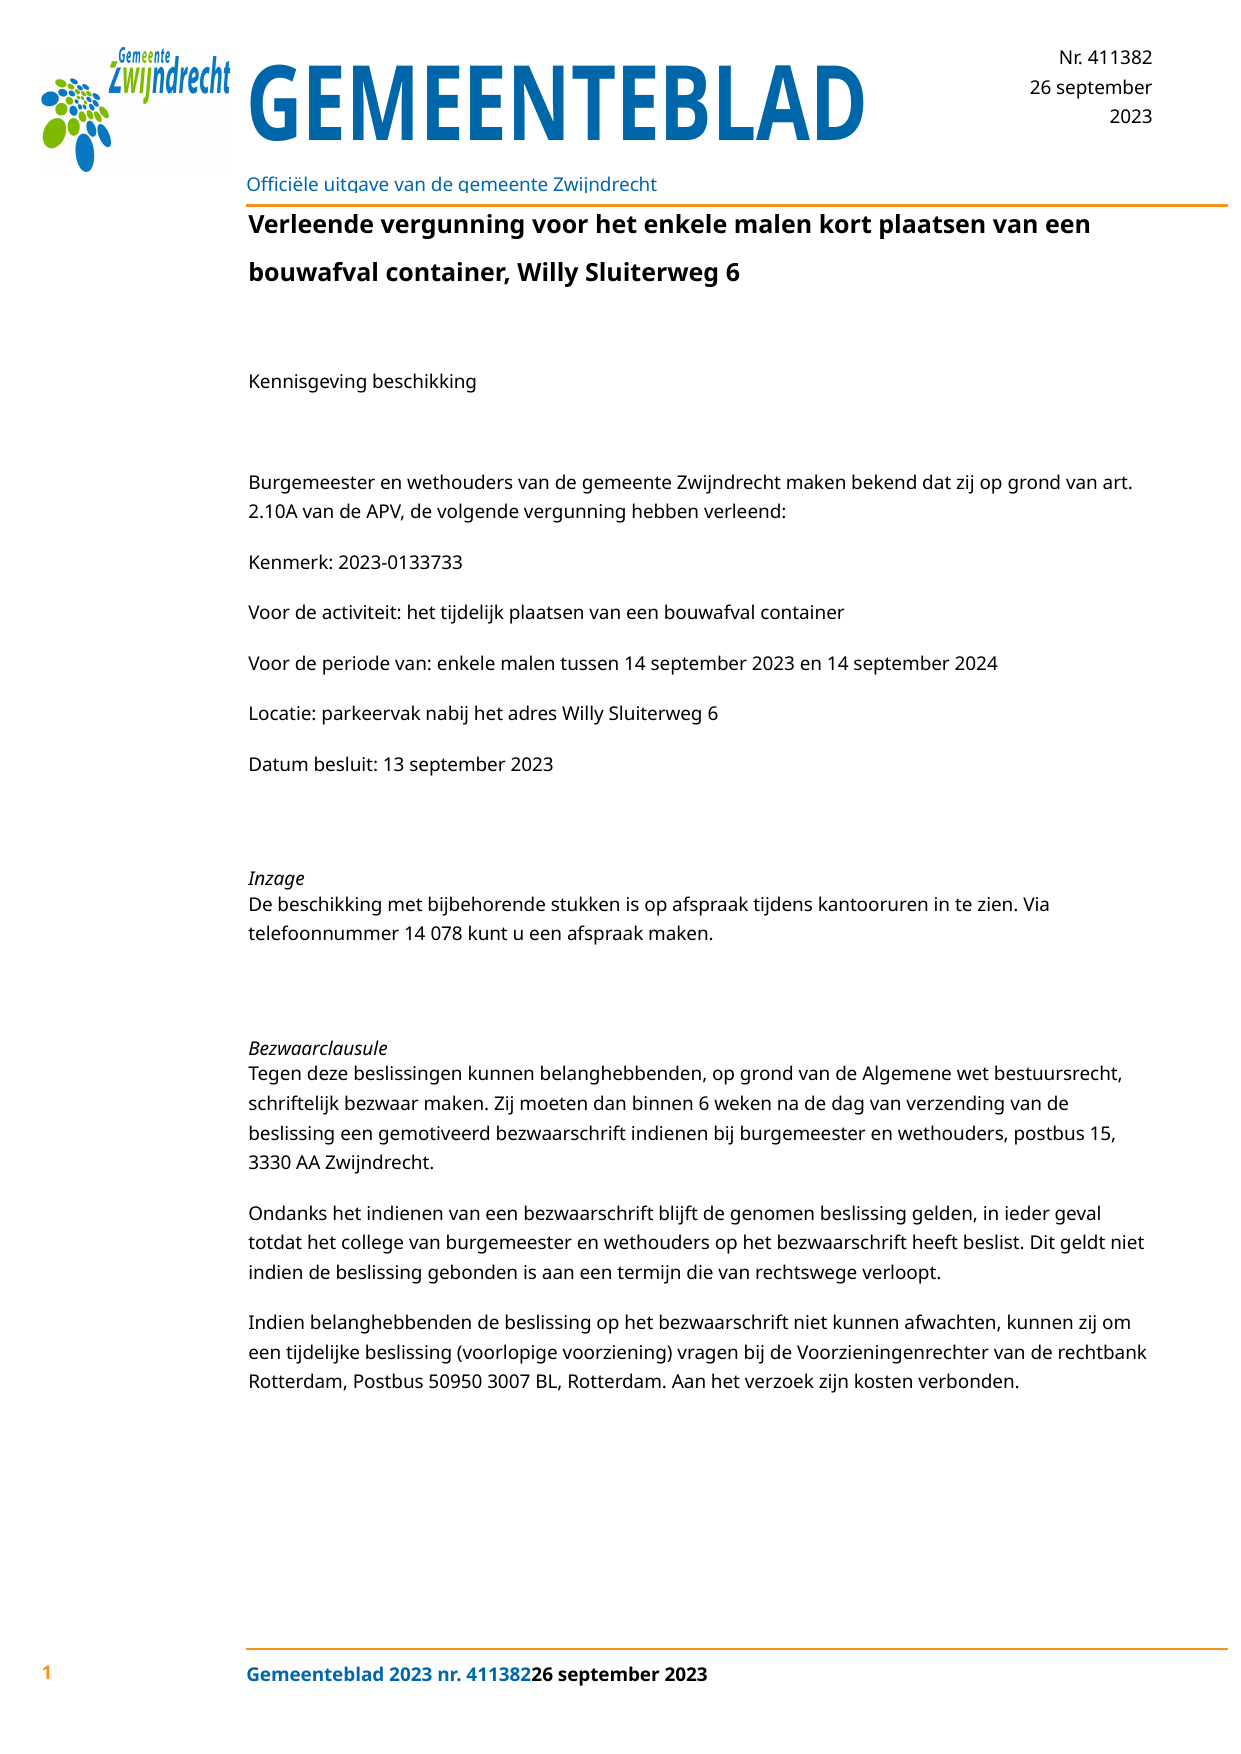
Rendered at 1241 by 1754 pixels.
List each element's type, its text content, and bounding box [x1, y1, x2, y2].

text Ondanks het indienen van een bezwaarschrift blijft de genomen beslissing gelden, in ieder geval totdat het college van burgemeester en wethouders op het bezwaarschrift heeft beslist. Dit geldt niet indien de beslissing gebonden is aan een termijn die van rechtswege verloopt. [248, 1200, 1152, 1285]
text Verleende vergunning voor het enkele malen kort plaatsen van een bouwafval container, Willy Sluiterweg 6 [248, 207, 1152, 288]
text Indien belanghebbenden de beslissing op het bezwaarschrift niet kunnen afwachten, kunnen zij om een tijdelijke beslissing (voorlopige voorziening) vragen bij de Voorzieningenrechter van de rechtbank Rotterdam, Postbus 50950 3007 BL, Rotterdam. Aan het verzoek zijn kosten verbonden. [248, 1309, 1152, 1394]
text Datum besluit: 13 september 2023 [248, 751, 1152, 777]
text Tegen deze beslissingen kunnen belanghebbenden, op grond van de Algemene wet bestuursrecht, schriftelijk bezwaar maken. Zij moeten dan binnen 6 weken na de dag van verzending van de beslissing een gemotiveerd bezwaarschrift indienen bij burgemeester en wethouders, postbus 15, 3330 AA Zwijndrecht. [248, 1061, 1152, 1175]
picture [41, 47, 231, 172]
text De beschikking met bijbehorende stukken is op afspraak tijdens kantooruren in te zien. Via telefoonnummer 14 078 kunt u een afspraak maken. [248, 891, 1152, 946]
text Locatie: parkeervak nabij het adres Willy Sluiterweg 6 [248, 700, 1152, 726]
text Kenmerk: 2023-0133733 [248, 549, 1152, 575]
text Voor de activiteit: het tijdelijk plaatsen van een bouwafval container [248, 599, 1152, 625]
text Voor de periode van: enkele malen tussen 14 september 2023 en 14 september 2024 [248, 650, 1152, 676]
text Inzage [248, 865, 1152, 891]
text Bezwaarclausule [248, 1035, 1152, 1061]
text Burgemeester en wethouders van de gemeente Zwijndrecht maken bekend dat zij op grond van art. 2.10A van de APV, de volgende vergunning hebben verleend: [248, 469, 1152, 524]
text Kennisgeving beschikking [248, 368, 1152, 394]
